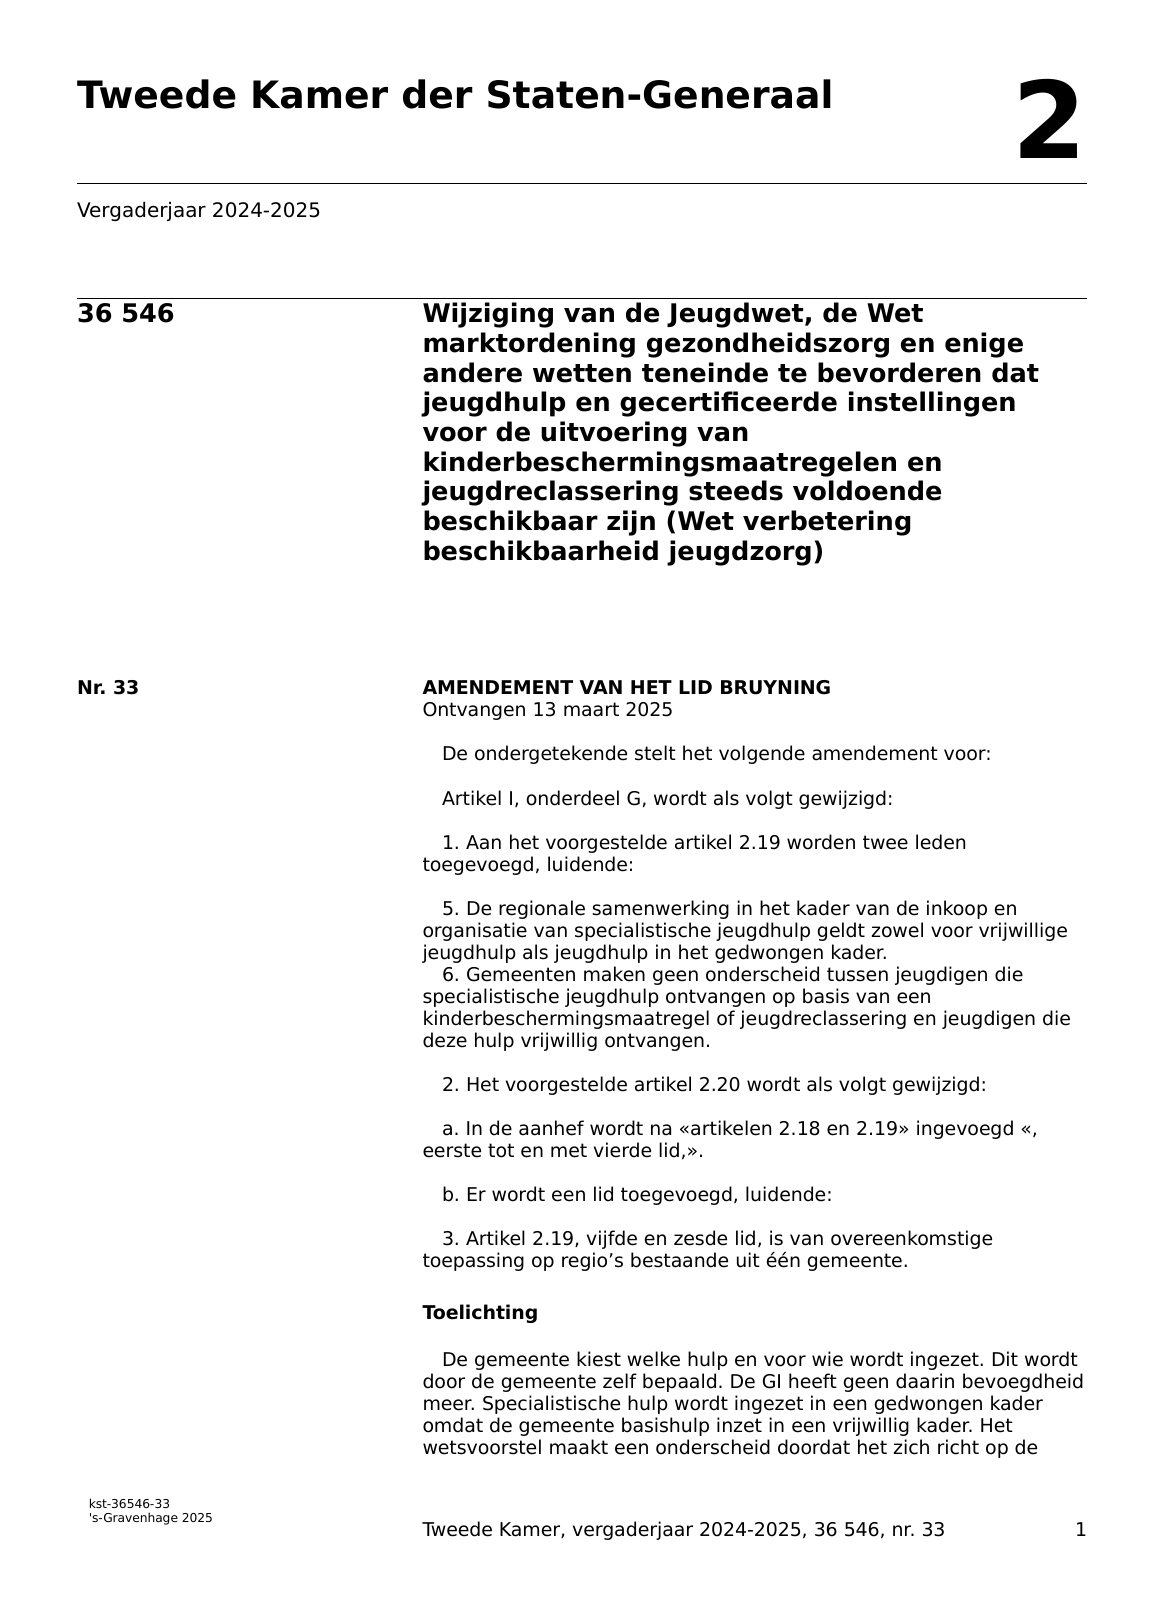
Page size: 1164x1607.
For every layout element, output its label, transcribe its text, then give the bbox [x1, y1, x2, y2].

text b. Er wordt een lid toegevoegd, luidende: [422, 1184, 1087, 1206]
table_cell Vergaderjaar 2024-2025 [77, 184, 1087, 298]
table_header 2 [886, 59, 1087, 183]
text Artikel I, onderdeel G, wordt als volgt gewijzigd: [422, 787, 1087, 809]
text a. In de aanhef wordt na «artikelen 2.18 en 2.19» ingevoegd «, eerste tot en met vierde lid,». [422, 1118, 1087, 1162]
text 6. Gemeenten maken geen onderscheid tussen jeugdigen die specialistische jeugdhulp ontvangen op basis van een kinderbeschermingsmaatregel of jeugdreclassering en jeugdigen die deze hulp vrijwillig ontvangen. [422, 964, 1087, 1052]
text De gemeente kiest welke hulp en voor wie wordt ingezet. Dit wordt door de gemeente zelf bepaald. De GI heeft geen daarin bevoegdheid meer. Specialistische hulp wordt ingezet in een gedwongen kader omdat de gemeente basishulp inzet in een vrijwillig kader. Het wetsvoorstel maakt een onderscheid doordat het zich richt op de [422, 1349, 1087, 1459]
text 1. Aan het voorgestelde artikel 2.19 worden twee leden toegevoegd, luidende: [422, 832, 1087, 876]
subtitle Nr. 33 AMENDEMENT VAN HET LID BRUYNING [77, 677, 1087, 699]
text kst-36546-33 [88, 1497, 323, 1511]
text 's-Gravenhage 2025 [88, 1511, 323, 1525]
text Ontvangen 13 maart 2025 [422, 699, 1087, 721]
subtitle Toelichting [422, 1302, 1087, 1324]
subtitle 36 546 Wijziging van de Jeugdwet, de Wet marktordening gezondheidszorg en enige andere wetten teneinde te bevorderen dat jeugdhulp en gecertificeerde instellingen voor de uitvoering van kinderbeschermingsmaatregelen en jeugdreclassering steeds voldoende beschikbaar zijn (Wet verbetering beschikbaarheid jeugdzorg) [77, 299, 1087, 566]
table_header Tweede Kamer der Staten-Generaal [77, 59, 886, 183]
text De ondergetekende stelt het volgende amendement voor: [422, 743, 1087, 765]
text 3. Artikel 2.19, vijfde en zesde lid, is van overeenkomstige toepassing op regio’s bestaande uit één gemeente. [422, 1228, 1087, 1272]
text 2. Het voorgestelde artikel 2.20 wordt als volgt gewijzigd: [422, 1074, 1087, 1096]
text 5. De regionale samenwerking in het kader van de inkoop en organisatie van specialistische jeugdhulp geldt zowel voor vrijwillige jeugdhulp als jeugdhulp in het gedwongen kader. [422, 898, 1087, 964]
